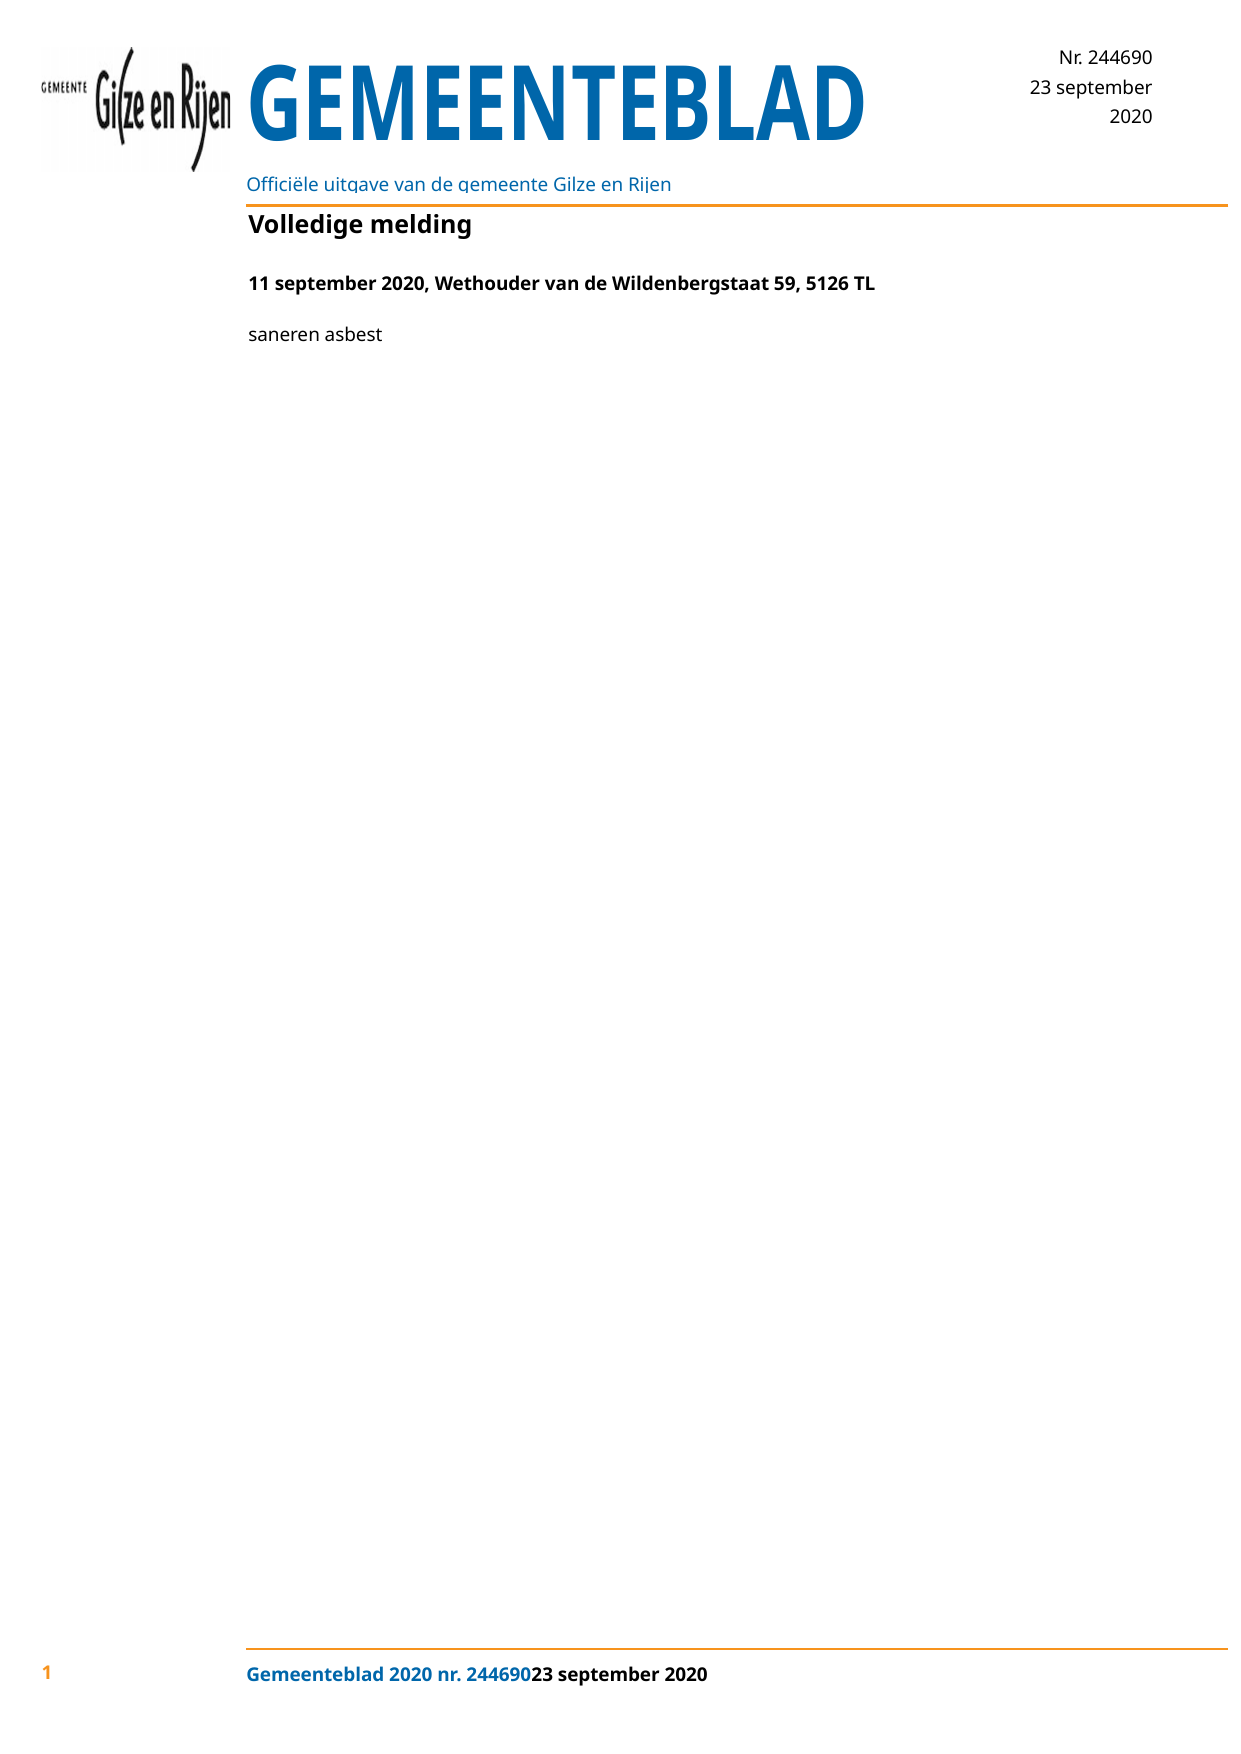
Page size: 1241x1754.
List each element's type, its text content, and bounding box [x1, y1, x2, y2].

text Volledige melding [248, 207, 1152, 241]
picture [41, 47, 231, 172]
text saneren asbest [248, 321, 1152, 346]
text 11 september 2020, Wethouder van de Wildenbergstaat 59, 5126 TL [248, 270, 1152, 296]
